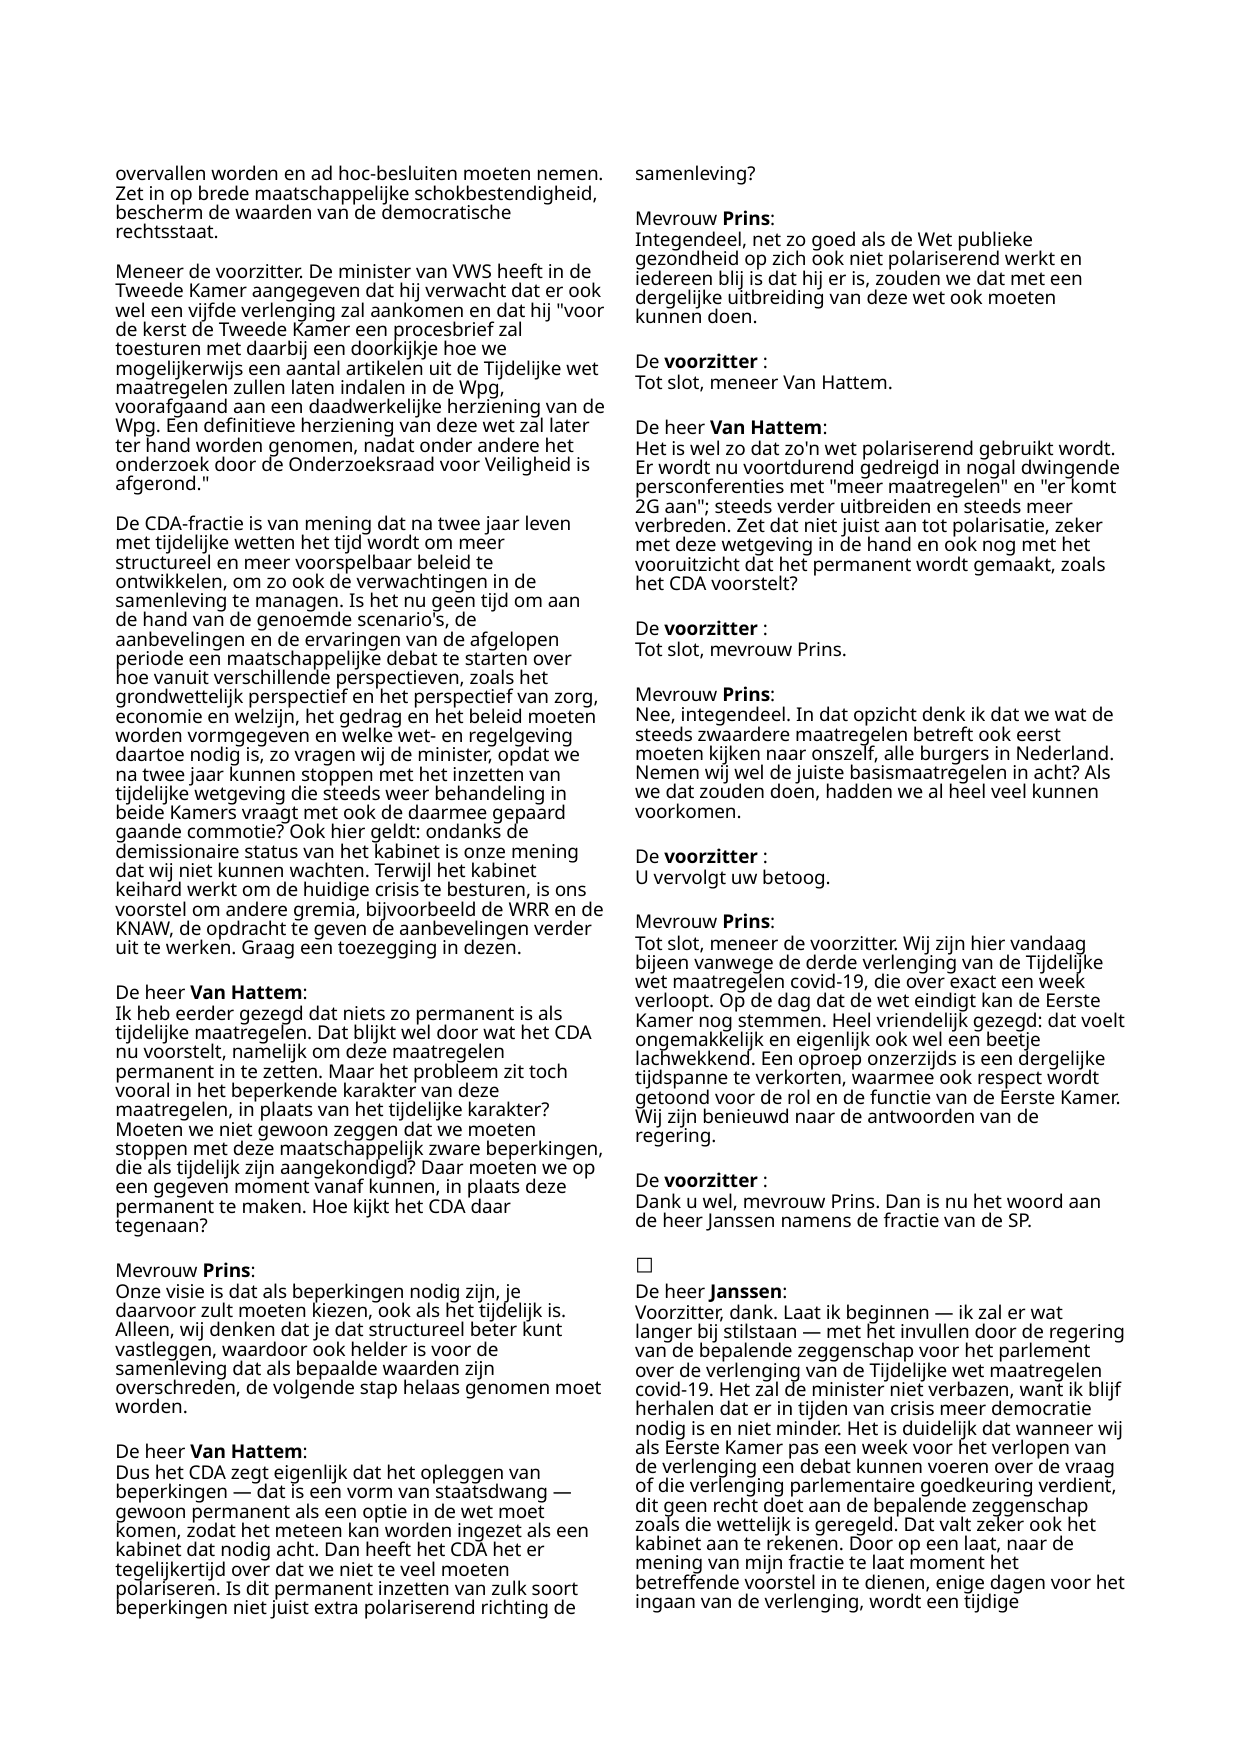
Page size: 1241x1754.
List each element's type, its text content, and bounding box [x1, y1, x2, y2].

text Onze visie is dat als beperkingen nodig zijn, je daarvoor zult moeten kiezen, ook als het tijdelijk is. Alleen, wij denken dat je dat structureel beter kunt vastleggen, waardoor ook helder is voor de samenleving dat als bepaalde waarden zijn overschreden, de volgende stap helaas genomen moet worden. [115, 1283, 605, 1418]
text Voorzitter, dank. Laat ik beginnen — ik zal er wat langer bij stilstaan — met het invullen door de regering van de bepalende zeggenschap voor het parlement over de verlenging van de Tijdelijke wet maatregelen covid-19. Het zal de minister niet verbazen, want ik blijf herhalen dat er in tijden van crisis meer democratie nodig is en niet minder. Het is duidelijk dat wanneer wij als Eerste Kamer pas een week voor het verlopen van de verlenging een debat kunnen voeren over de vraag of die verlenging parlementaire goedkeuring verdient, dit geen recht doet aan de bepalende zeggenschap zoals die wettelijk is geregeld. Dat valt zeker ook het kabinet aan te rekenen. Door op een laat, naar de mening van mijn fractie te laat moment het betreffende voorstel in te dienen, enige dagen voor het ingaan van de verlenging, wordt een tijdige [635, 1304, 1125, 1612]
text Dank u wel, mevrouw Prins. Dan is nu het woord aan de heer Janssen namens de fractie van de SP. [635, 1193, 1125, 1232]
text Meneer de voorzitter. De minister van VWS heeft in de Tweede Kamer aangegeven dat hij verwacht dat er ook wel een vijfde verlenging zal aankomen en dat hij "voor de kerst de Tweede Kamer een procesbrief zal toesturen met daarbij een doorkijkje hoe we mogelijkerwijs een aantal artikelen uit de Tijdelijke wet maatregelen zullen laten indalen in de Wpg, voorafgaand aan een daadwerkelijke herziening van de Wpg. Een definitieve herziening van deze wet zal later ter hand worden genomen, nadat onder andere het onderzoek door de Onderzoeksraad voor Veiligheid is afgerond." [115, 263, 605, 494]
text De voorzitter : [635, 348, 1125, 374]
text Mevrouw Prins: [635, 681, 1125, 706]
text De heer Van Hattem: [635, 414, 1125, 440]
text De voorzitter : [635, 1167, 1125, 1193]
text Het is wel zo dat zo'n wet polariserend gebruikt wordt. Er wordt nu voortdurend gedreigd in nogal dwingende persconferenties met "meer maatregelen" en "er komt 2G aan"; steeds verder uitbreiden en steeds meer verbreden. Zet dat niet juist aan tot polarisatie, zeker met deze wetgeving in de hand en ook nog met het vooruitzicht dat het permanent wordt gemaakt, zoals het CDA voorstelt? [635, 440, 1125, 594]
text De voorzitter : [635, 843, 1125, 869]
text De heer Van Hattem: [115, 1438, 605, 1464]
text De voorzitter : [635, 615, 1125, 641]
text De heer Van Hattem: [115, 979, 605, 1005]
text Tot slot, meneer Van Hattem. [635, 374, 1125, 393]
text Mevrouw Prins: [635, 909, 1125, 934]
text ⬜ [635, 1252, 1125, 1278]
text Integendeel, net zo goed als de Wet publieke gezondheid op zich ook niet polariserend werkt en iedereen blij is dat hij er is, zouden we dat met een dergelijke uitbreiding van deze wet ook moeten kunnen doen. [635, 231, 1125, 327]
text Tot slot, mevrouw Prins. [635, 641, 1125, 660]
text Mevrouw Prins: [115, 1257, 605, 1283]
text U vervolgt uw betoog. [635, 869, 1125, 888]
text Dus het CDA zegt eigenlijk dat het opleggen van beperkingen — dat is een vorm van staatsdwang — gewoon permanent als een optie in de wet moet komen, zodat het meteen kan worden ingezet als een kabinet dat nodig acht. Dan heeft het CDA het er tegelijkertijd over dat we niet te veel moeten polariseren. Is dit permanent inzetten van zulk soort beperkingen niet juist extra polariserend richting de [115, 1464, 605, 1618]
text Nee, integendeel. In dat opzicht denk ik dat we wat de steeds zwaardere maatregelen betreft ook eerst moeten kijken naar onszelf, alle burgers in Nederland. Nemen wij wel de juiste basismaatregelen in acht? Als we dat zouden doen, hadden we al heel veel kunnen voorkomen. [635, 706, 1125, 822]
text De heer Janssen: [635, 1278, 1125, 1304]
text De CDA-fractie is van mening dat na twee jaar leven met tijdelijke wetten het tijd wordt om meer structureel en meer voorspelbaar beleid te ontwikkelen, om zo ook de verwachtingen in de samenleving te managen. Is het nu geen tijd om aan de hand van de genoemde scenario's, de aanbevelingen en de ervaringen van de afgelopen periode een maatschappelijke debat te starten over hoe vanuit verschillende perspectieven, zoals het grondwettelijk perspectief en het perspectief van zorg, economie en welzijn, het gedrag en het beleid moeten worden vormgegeven en welke wet- en regelgeving daartoe nodig is, zo vragen wij de minister, opdat we na twee jaar kunnen stoppen met het inzetten van tijdelijke wetgeving die steeds weer behandeling in beide Kamers vraagt met ook de daarmee gepaard gaande commotie? Ook hier geldt: ondanks de demissionaire status van het kabinet is onze mening dat wij niet kunnen wachten. Terwijl het kabinet keihard werkt om de huidige crisis te besturen, is ons voorstel om andere gremia, bijvoorbeeld de WRR en de KNAW, de opdracht te geven de aanbevelingen verder uit te werken. Graag een toezegging in dezen. [115, 515, 605, 958]
text overvallen worden en ad hoc-besluiten moeten nemen. Zet in op brede maatschappelijke schokbestendigheid, bescherm de waarden van de democratische rechtsstaat. [115, 165, 605, 242]
text samenleving? [635, 165, 1125, 184]
text Mevrouw Prins: [635, 205, 1125, 231]
text Tot slot, meneer de voorzitter. Wij zijn hier vandaag bijeen vanwege de derde verlenging van de Tijdelijke wet maatregelen covid-19, die over exact een week verloopt. Op de dag dat de wet eindigt kan de Eerste Kamer nog stemmen. Heel vriendelijk gezegd: dat voelt ongemakkelijk en eigenlijk ook wel een beetje lachwekkend. Een oproep onzerzijds is een dergelijke tijdspanne te verkorten, waarmee ook respect wordt getoond voor de rol en de functie van de Eerste Kamer. Wij zijn benieuwd naar de antwoorden van de regering. [635, 934, 1125, 1146]
text Ik heb eerder gezegd dat niets zo permanent is als tijdelijke maatregelen. Dat blijkt wel door wat het CDA nu voorstelt, namelijk om deze maatregelen permanent in te zetten. Maar het probleem zit toch vooral in het beperkende karakter van deze maatregelen, in plaats van het tijdelijke karakter? Moeten we niet gewoon zeggen dat we moeten stoppen met deze maatschappelijk zware beperkingen, die als tijdelijk zijn aangekondigd? Daar moeten we op een gegeven moment vanaf kunnen, in plaats deze permanent te maken. Hoe kijkt het CDA daar tegenaan? [115, 1005, 605, 1236]
